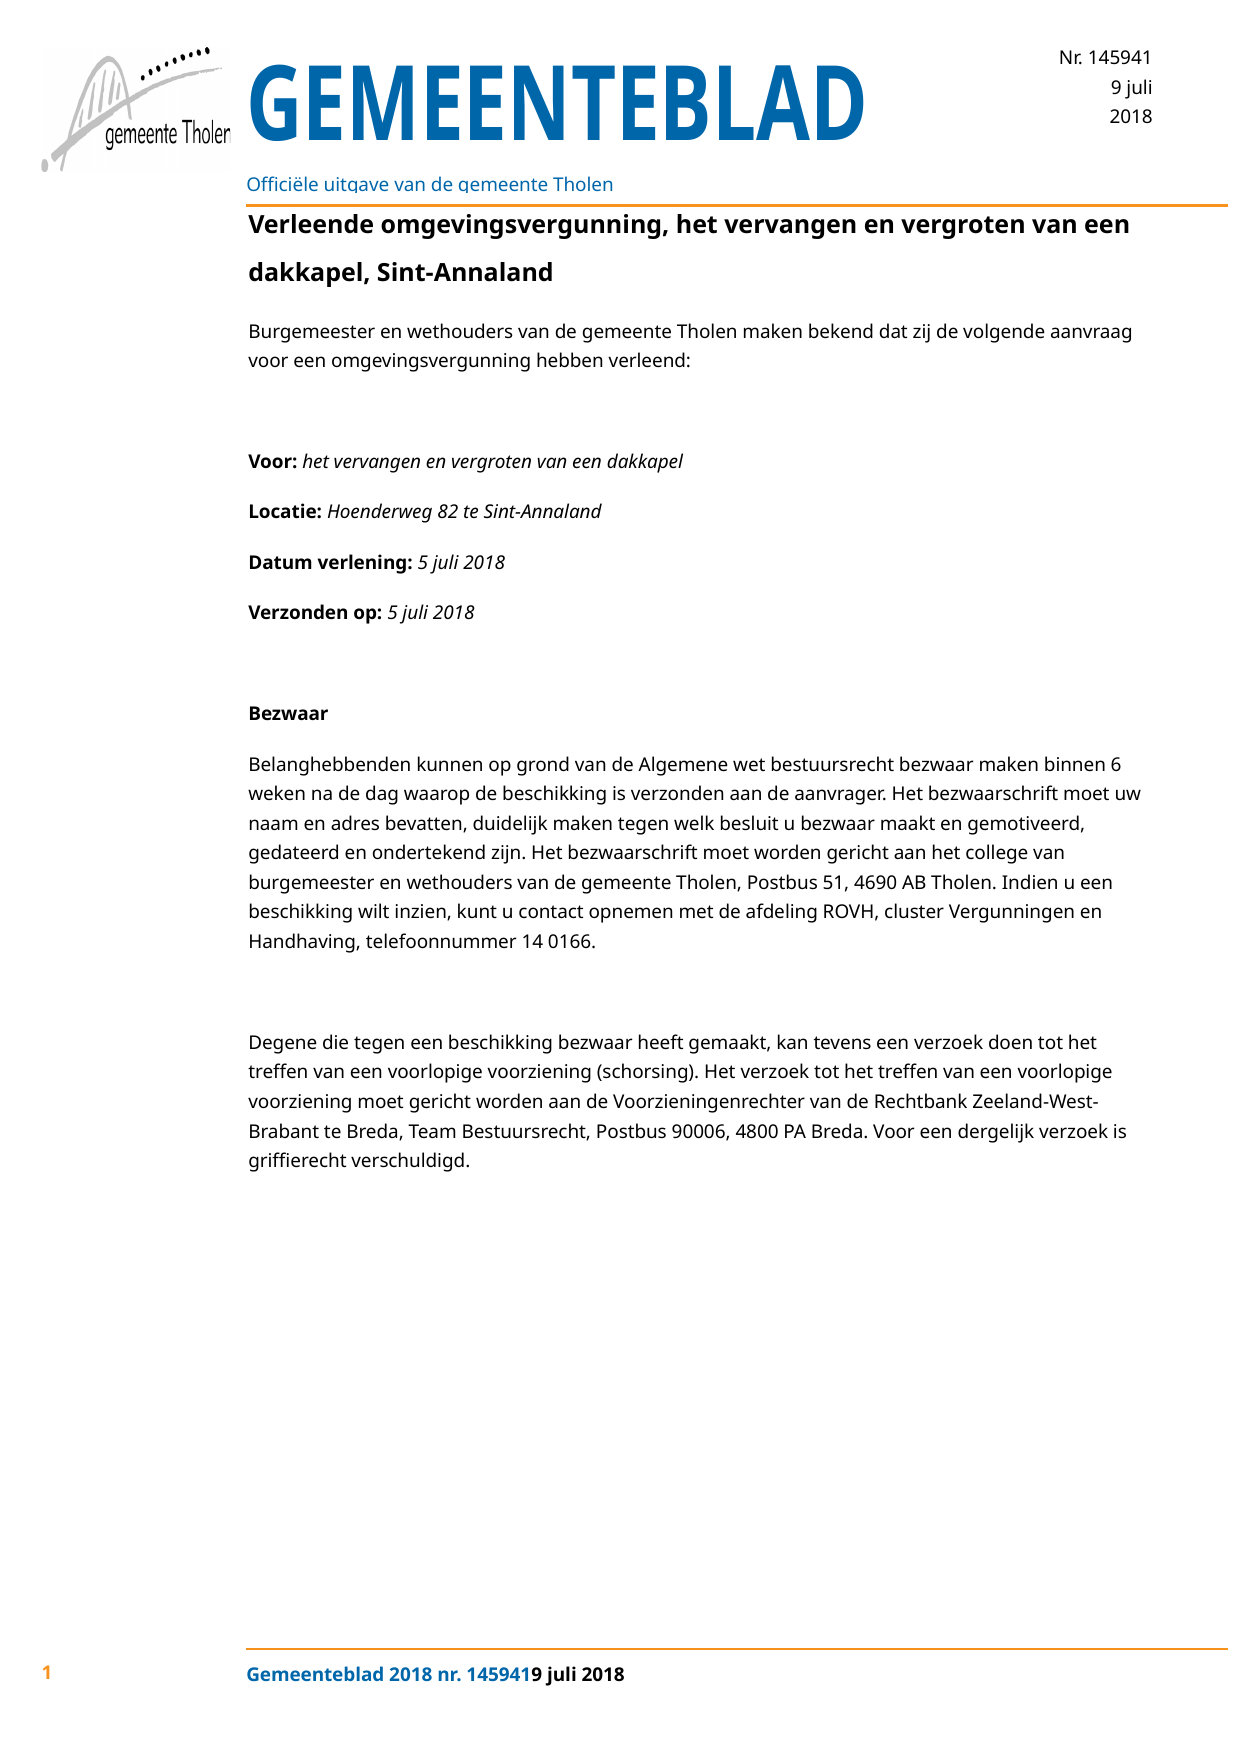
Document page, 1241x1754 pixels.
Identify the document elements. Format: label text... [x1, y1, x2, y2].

picture [41, 47, 231, 172]
text Belanghebbenden kunnen op grond van de Algemene wet bestuursrecht bezwaar maken binnen 6 weken na de dag waarop de beschikking is verzonden aan de aanvrager. Het bezwaarschrift moet uw naam en adres bevatten, duidelijk maken tegen welk besluit u bezwaar maakt en gemotiveerd, gedateerd en ondertekend zijn. Het bezwaarschrift moet worden gericht aan het college van burgemeester en wethouders van de gemeente Tholen, Postbus 51, 4690 AB Tholen. Indien u een beschikking wilt inzien, kunt u contact opnemen met de afdeling ROVH, cluster Vergunningen en Handhaving, telefoonnummer 14 0166. [248, 751, 1152, 954]
text Locatie: Hoenderweg 82 te Sint-Annaland [248, 499, 1152, 524]
text Verleende omgevingsvergunning, het vervangen en vergroten van een dakkapel, Sint-Annaland [248, 207, 1152, 288]
text Voor: het vervangen en vergroten van een dakkapel [248, 448, 1152, 474]
text Burgemeester en wethouders van de gemeente Tholen maken bekend dat zij de volgende aanvraag voor een omgevingsvergunning hebben verleend: [248, 318, 1152, 373]
text Verzonden op: 5 juli 2018 [248, 599, 1152, 625]
text Bezwaar [248, 700, 1152, 726]
text Datum verlening: 5 juli 2018 [248, 549, 1152, 575]
text Degene die tegen een beschikking bezwaar heeft gemaakt, kan tevens een verzoek doen tot het treffen van een voorlopige voorziening (schorsing). Het verzoek tot het treffen van een voorlopige voorziening moet gericht worden aan de Voorzieningenrechter van de Rechtbank Zeeland-West-Brabant te Breda, Team Bestuursrecht, Postbus 90006, 4800 PA Breda. Voor een dergelijk verzoek is griffierecht verschuldigd. [248, 1029, 1152, 1173]
